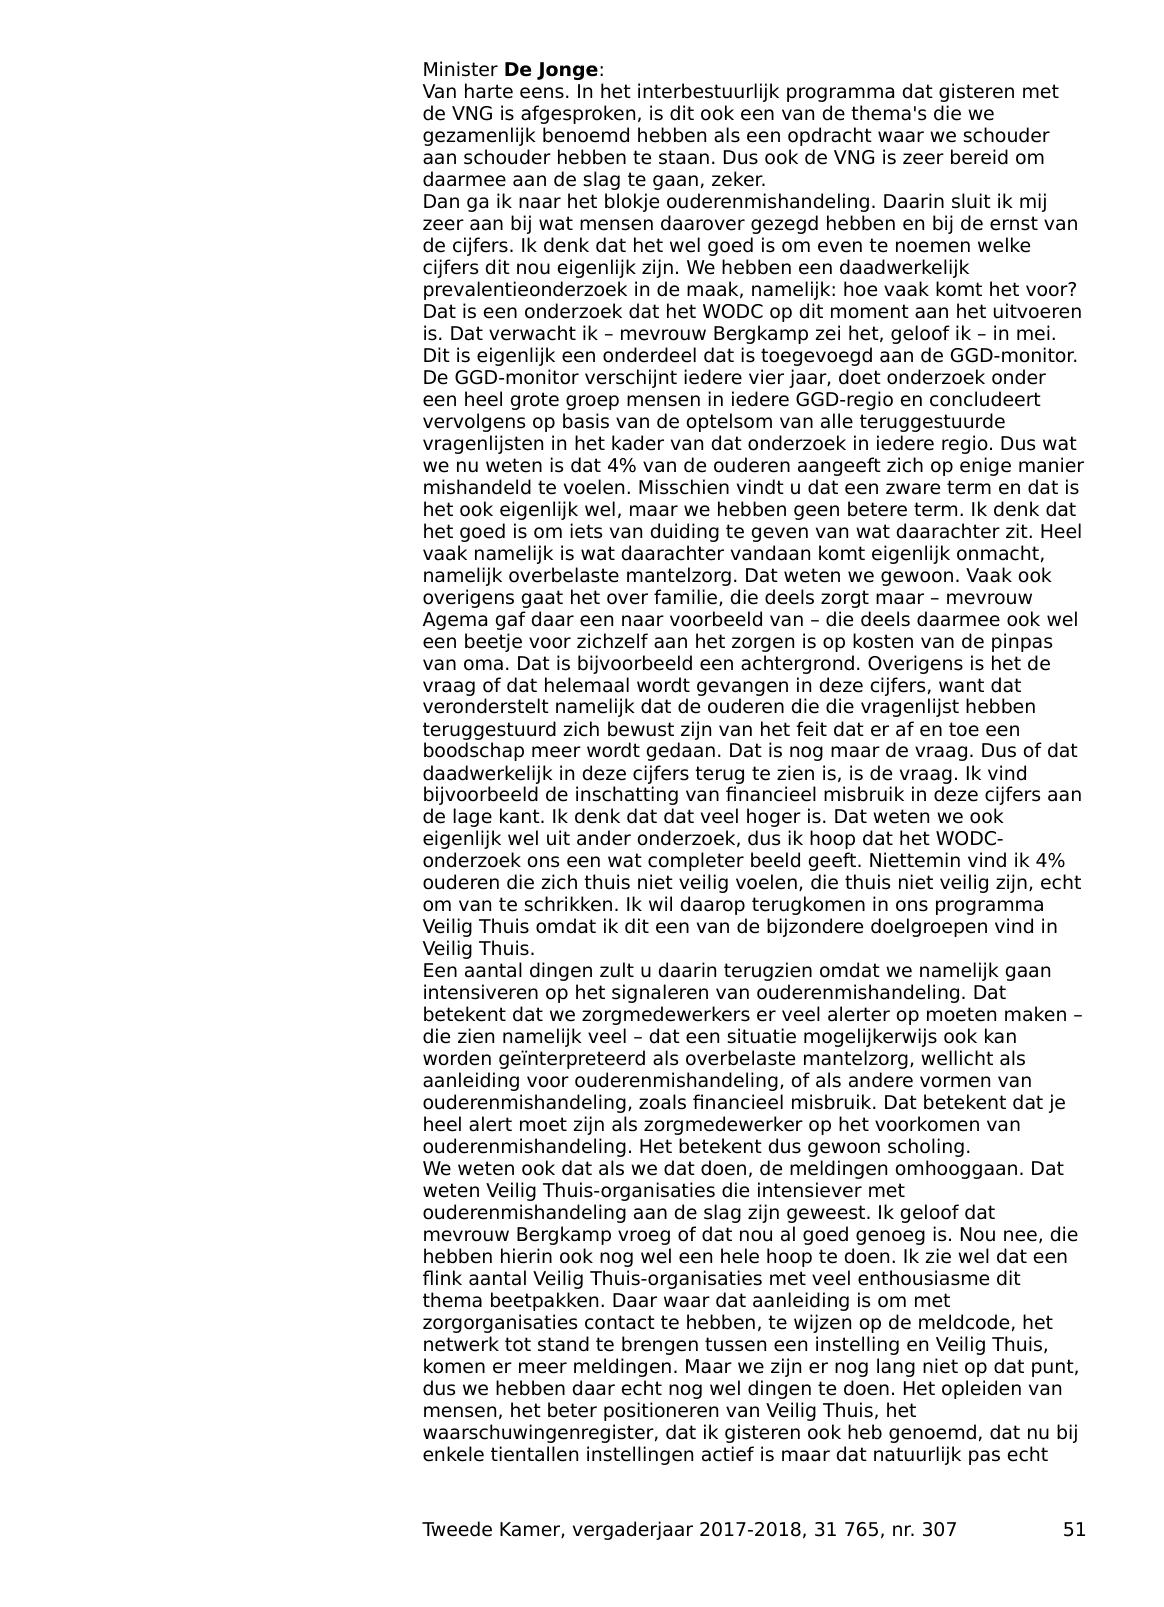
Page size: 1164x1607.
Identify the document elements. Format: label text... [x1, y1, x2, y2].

text Een aantal dingen zult u daarin terugzien omdat we namelijk gaan intensiveren op het signaleren van ouderenmishandeling. Dat betekent dat we zorgmedewerkers er veel alerter op moeten maken – die zien namelijk veel – dat een situatie mogelijkerwijs ook kan worden geïnterpreteerd als overbelaste mantelzorg, wellicht als aanleiding voor ouderenmishandeling, of als andere vormen van ouderenmishandeling, zoals financieel misbruik. Dat betekent dat je heel alert moet zijn als zorgmedewerker op het voorkomen van ouderenmishandeling. Het betekent dus gewoon scholing. [422, 960, 1087, 1158]
text Minister De Jonge: [422, 59, 1087, 81]
text Van harte eens. In het interbestuurlijk programma dat gisteren met de VNG is afgesproken, is dit ook een van de thema's die we gezamenlijk benoemd hebben als een opdracht waar we schouder aan schouder hebben te staan. Dus ook de VNG is zeer bereid om daarmee aan de slag te gaan, zeker. [422, 81, 1087, 191]
text We weten ook dat als we dat doen, de meldingen omhooggaan. Dat weten Veilig Thuis-organisaties die intensiever met ouderenmishandeling aan de slag zijn geweest. Ik geloof dat mevrouw Bergkamp vroeg of dat nou al goed genoeg is. Nou nee, die hebben hierin ook nog wel een hele hoop te doen. Ik zie wel dat een flink aantal Veilig Thuis-organisaties met veel enthousiasme dit thema beetpakken. Daar waar dat aanleiding is om met zorgorganisaties contact te hebben, te wijzen op de meldcode, het netwerk tot stand te brengen tussen een instelling en Veilig Thuis, komen er meer meldingen. Maar we zijn er nog lang niet op dat punt, dus we hebben daar echt nog wel dingen te doen. Het opleiden van mensen, het beter positioneren van Veilig Thuis, het waarschuwingenregister, dat ik gisteren ook heb genoemd, dat nu bij enkele tientallen instellingen actief is maar dat natuurlijk pas echt [422, 1158, 1087, 1466]
text Dan ga ik naar het blokje ouderenmishandeling. Daarin sluit ik mij zeer aan bij wat mensen daarover gezegd hebben en bij de ernst van de cijfers. Ik denk dat het wel goed is om even te noemen welke cijfers dit nou eigenlijk zijn. We hebben een daadwerkelijk prevalentieonderzoek in de maak, namelijk: hoe vaak komt het voor? Dat is een onderzoek dat het WODC op dit moment aan het uitvoeren is. Dat verwacht ik – mevrouw Bergkamp zei het, geloof ik – in mei. Dit is eigenlijk een onderdeel dat is toegevoegd aan de GGD-monitor. De GGD-monitor verschijnt iedere vier jaar, doet onderzoek onder een heel grote groep mensen in iedere GGD-regio en concludeert vervolgens op basis van de optelsom van alle teruggestuurde vragenlijsten in het kader van dat onderzoek in iedere regio. Dus wat we nu weten is dat 4% van de ouderen aangeeft zich op enige manier mishandeld te voelen. Misschien vindt u dat een zware term en dat is het ook eigenlijk wel, maar we hebben geen betere term. Ik denk dat het goed is om iets van duiding te geven van wat daarachter zit. Heel vaak namelijk is wat daarachter vandaan komt eigenlijk onmacht, namelijk overbelaste mantelzorg. Dat weten we gewoon. Vaak ook overigens gaat het over familie, die deels zorgt maar – mevrouw Agema gaf daar een naar voorbeeld van – die deels daarmee ook wel een beetje voor zichzelf aan het zorgen is op kosten van de pinpas van oma. Dat is bijvoorbeeld een achtergrond. Overigens is het de vraag of dat helemaal wordt gevangen in deze cijfers, want dat veronderstelt namelijk dat de ouderen die die vragenlijst hebben teruggestuurd zich bewust zijn van het feit dat er af en toe een boodschap meer wordt gedaan. Dat is nog maar de vraag. Dus of dat daadwerkelijk in deze cijfers terug te zien is, is de vraag. Ik vind bijvoorbeeld de inschatting van financieel misbruik in deze cijfers aan de lage kant. Ik denk dat dat veel hoger is. Dat weten we ook eigenlijk wel uit ander onderzoek, dus ik hoop dat het WODC-onderzoek ons een wat completer beeld geeft. Niettemin vind ik 4% ouderen die zich thuis niet veilig voelen, die thuis niet veilig zijn, echt om van te schrikken. Ik wil daarop terugkomen in ons programma Veilig Thuis omdat ik dit een van de bijzondere doelgroepen vind in Veilig Thuis. [422, 191, 1087, 960]
